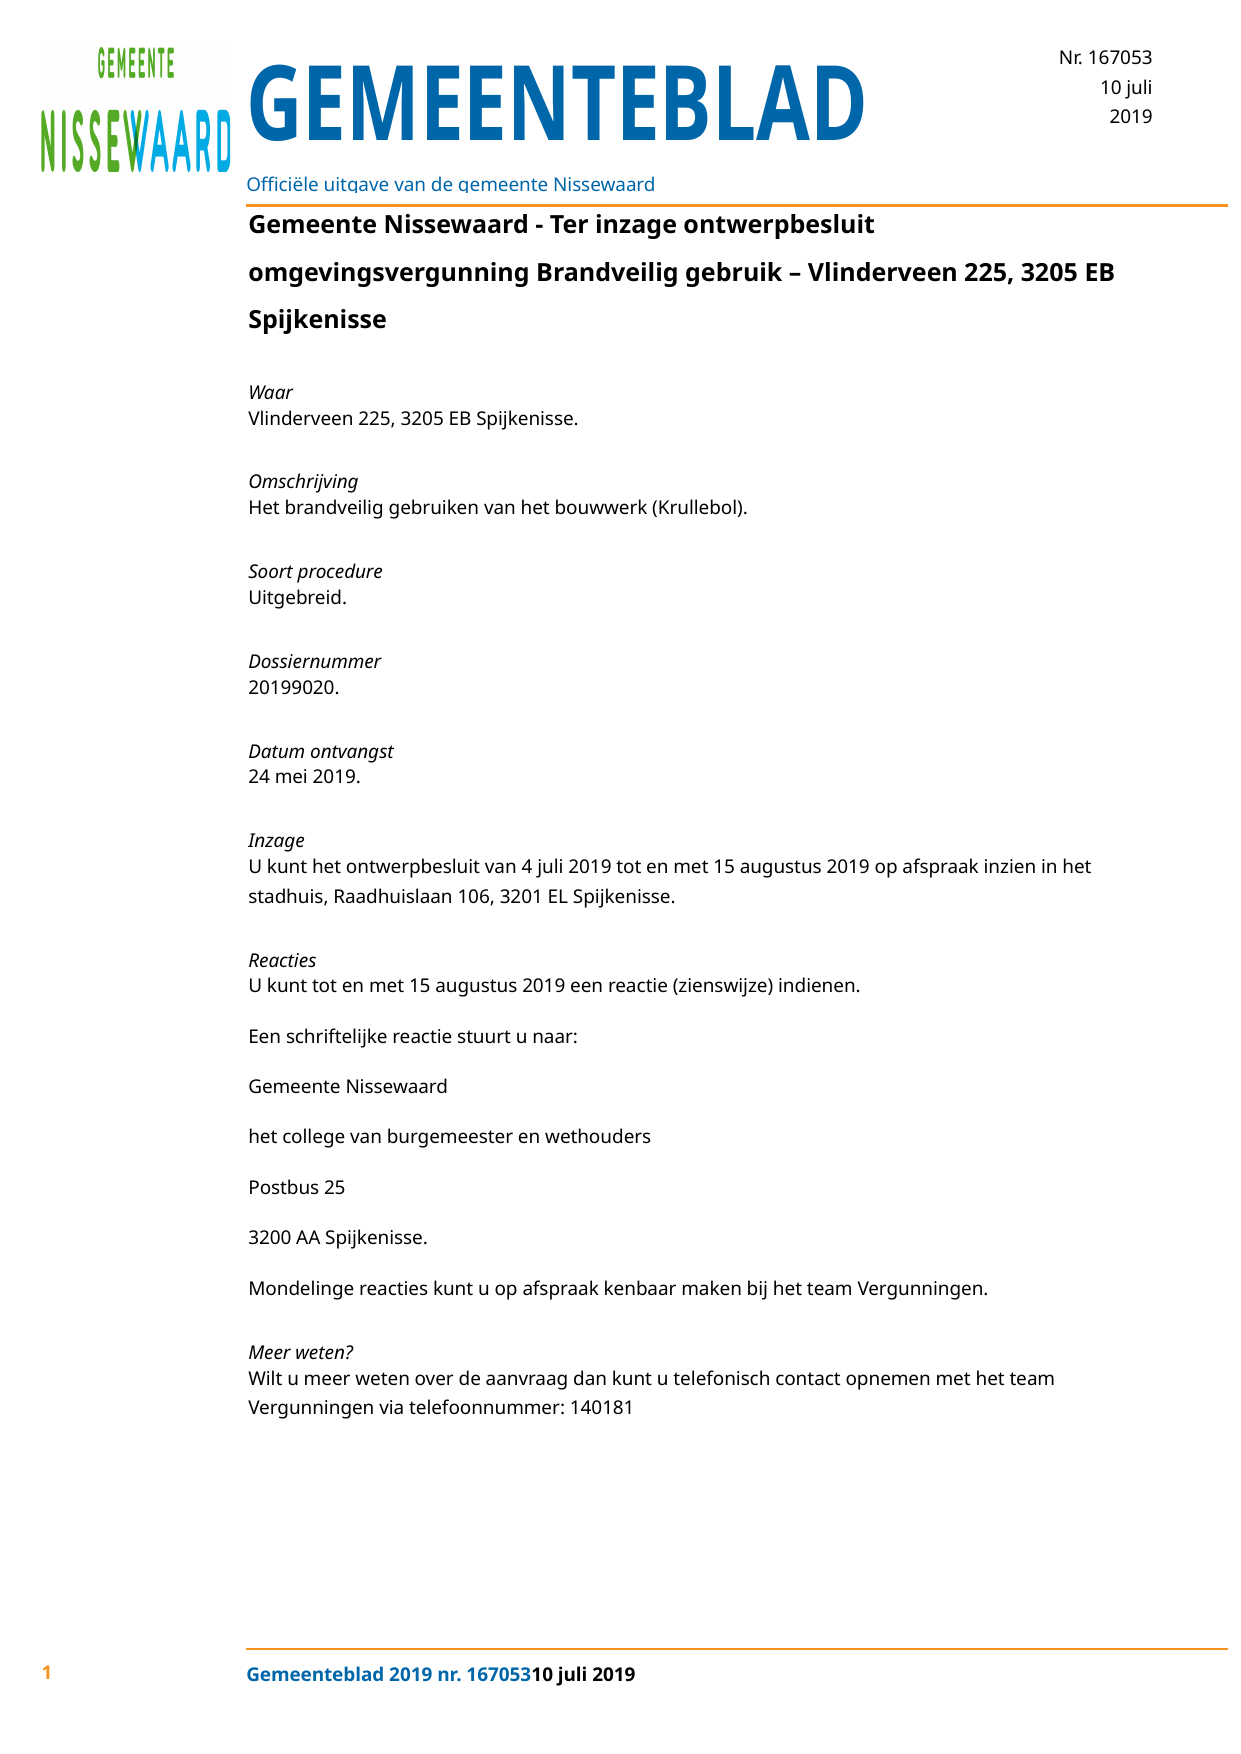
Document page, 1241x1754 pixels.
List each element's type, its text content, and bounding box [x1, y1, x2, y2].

text Wilt u meer weten over de aanvraag dan kunt u telefonisch contact opnemen met het team Vergunningen via telefoonnummer: 140181 [248, 1365, 1152, 1420]
text Datum ontvangst [248, 738, 1152, 763]
text Gemeente Nissewaard - Ter inzage ontwerpbesluit omgevingsvergunning Brandveilig gebruik – Vlinderveen 225, 3205 EB Spijkenisse [248, 207, 1152, 336]
text Inzage [248, 827, 1152, 853]
text 24 mei 2019. [248, 763, 1152, 789]
picture [201, 122, 206, 138]
text Reacties [248, 947, 1152, 972]
text Vlinderveen 225, 3205 EB Spijkenisse. [248, 405, 1152, 431]
text U kunt het ontwerpbesluit van 4 juli 2019 tot en met 15 augustus 2019 op afspraak inzien in het stadhuis, Raadhuislaan 106, 3201 EL Spijkenisse. [248, 853, 1152, 908]
text Dossiernummer [248, 648, 1152, 674]
text Gemeente Nissewaard [248, 1073, 1152, 1099]
text U kunt tot en met 15 augustus 2019 een reactie (zienswijze) indienen. [248, 972, 1152, 998]
text Uitgebreid. [248, 584, 1152, 610]
picture [222, 122, 227, 160]
picture [41, 47, 231, 172]
text Soort procedure [248, 558, 1152, 584]
text 20199020. [248, 674, 1152, 699]
text Het brandveilig gebruiken van het bouwwerk (Krullebol). [248, 494, 1152, 520]
picture [154, 157, 165, 172]
text Meer weten? [248, 1339, 1152, 1365]
text Een schriftelijke reactie stuurt u naar: [248, 1023, 1152, 1049]
text 3200 AA Spijkenisse. [248, 1224, 1152, 1250]
text het college van burgemeester en wethouders [248, 1124, 1152, 1149]
picture [200, 151, 206, 172]
text Omschrijving [248, 469, 1152, 494]
text Postbus 25 [248, 1174, 1152, 1200]
text Mondelinge reacties kunt u op afspraak kenbaar maken bij het team Vergunningen. [248, 1275, 1152, 1301]
picture [176, 157, 187, 172]
text Waar [248, 379, 1152, 405]
